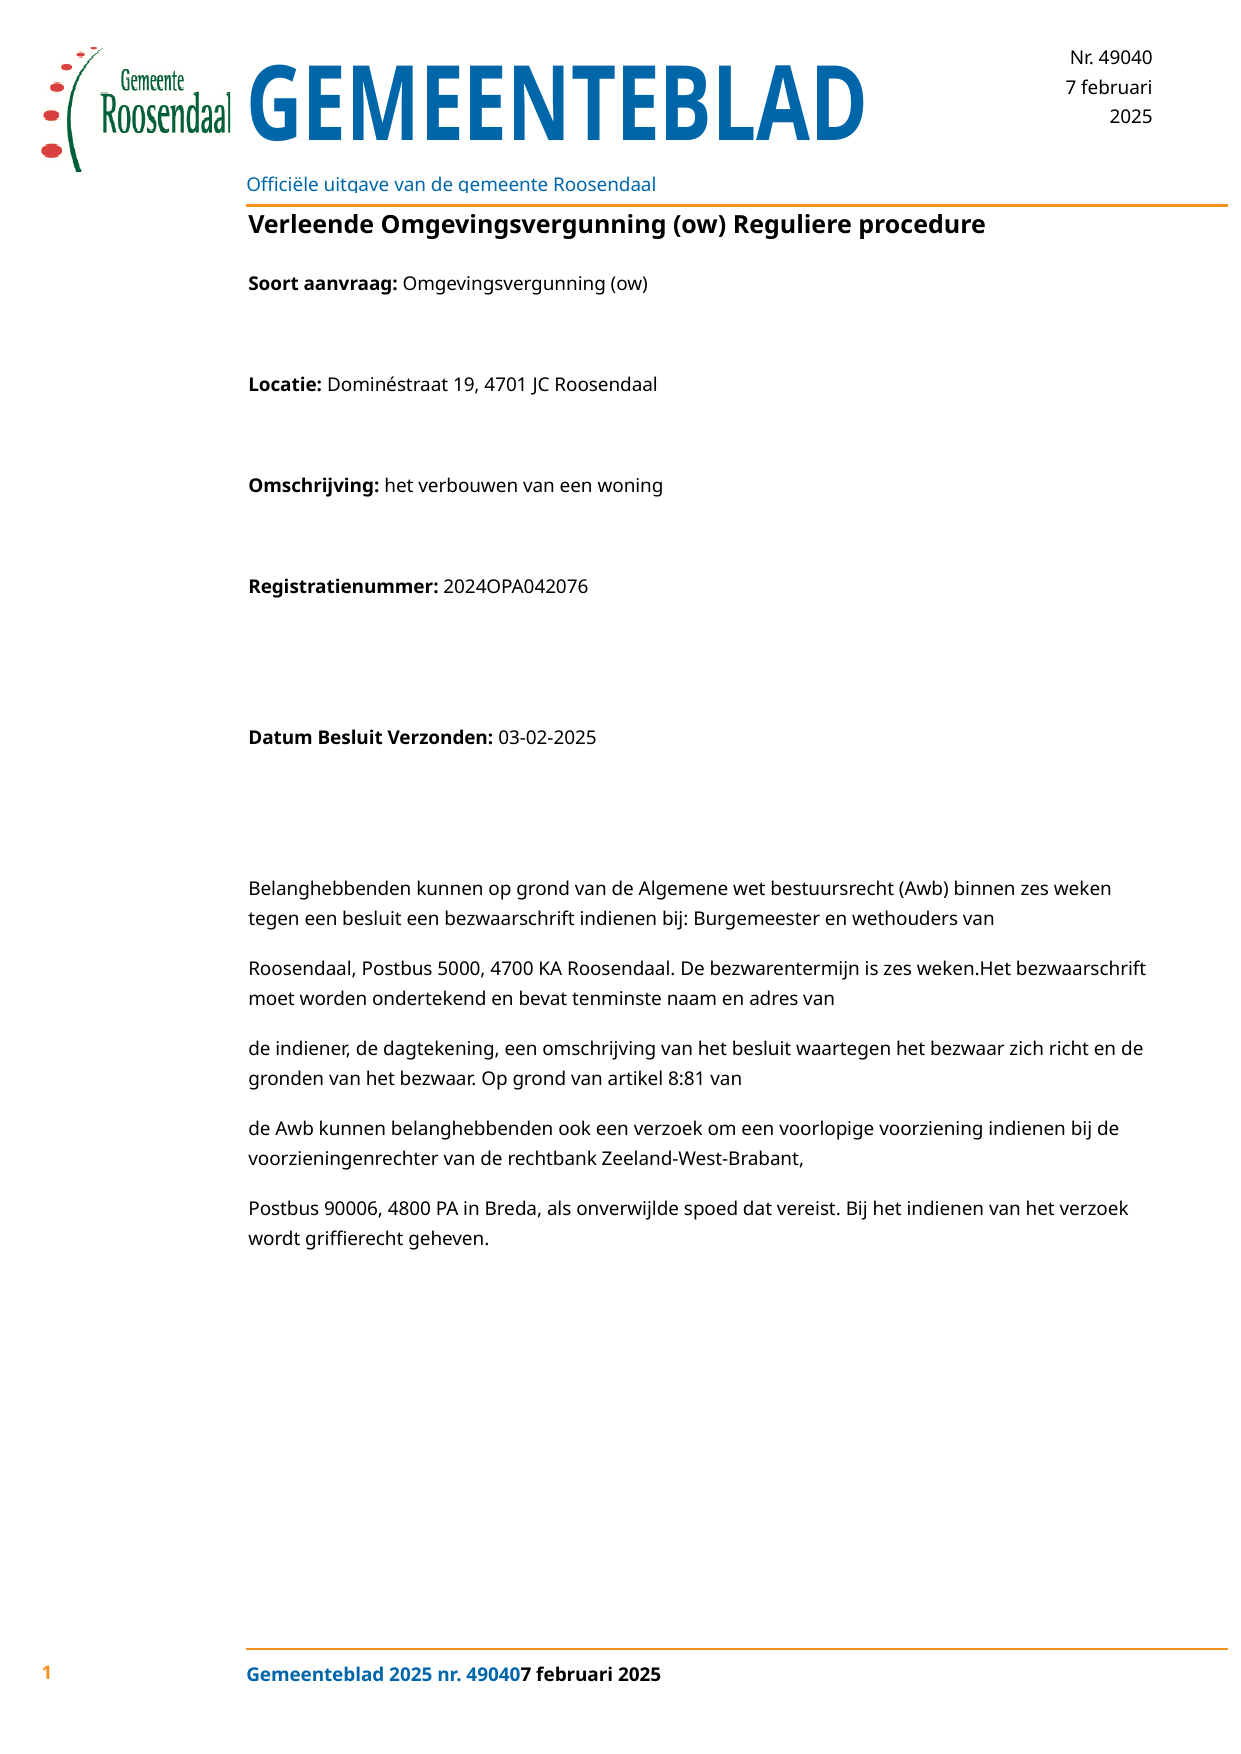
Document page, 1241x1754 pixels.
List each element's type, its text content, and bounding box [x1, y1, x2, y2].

text de indiener, de dagtekening, een omschrijving van het besluit waartegen het bezwaar zich richt en de gronden van het bezwaar. Op grond van artikel 8:81 van [248, 1035, 1152, 1091]
text Verleende Omgevingsvergunning (ow) Reguliere procedure [248, 207, 1152, 241]
text Postbus 90006, 4800 PA in Breda, als onverwijlde spoed dat vereist. Bij het indienen van het verzoek wordt griffierecht geheven. [248, 1195, 1152, 1251]
text Roosendaal, Postbus 5000, 4700 KA Roosendaal. De bezwarentermijn is zes weken.Het bezwaarschrift moet worden ondertekend en bevat tenminste naam en adres van [248, 955, 1152, 1011]
text Datum Besluit Verzonden: 03-02-2025 [248, 724, 1152, 750]
text Soort aanvraag: Omgevingsvergunning (ow) [248, 270, 1152, 296]
text Omschrijving: het verbouwen van een woning [248, 472, 1152, 498]
text de Awb kunnen belanghebbenden ook een verzoek om een voorlopige voorziening indienen bij de voorzieningenrechter van de rechtbank Zeeland-West-Brabant, [248, 1115, 1152, 1171]
text Locatie: Dominéstraat 19, 4701 JC Roosendaal [248, 371, 1152, 397]
text Registratienummer: 2024OPA042076 [248, 573, 1152, 598]
picture [41, 47, 231, 172]
text Belanghebbenden kunnen op grond van de Algemene wet bestuursrecht (Awb) binnen zes weken tegen een besluit een bezwaarschrift indienen bij: Burgemeester en wethouders van [248, 875, 1152, 931]
